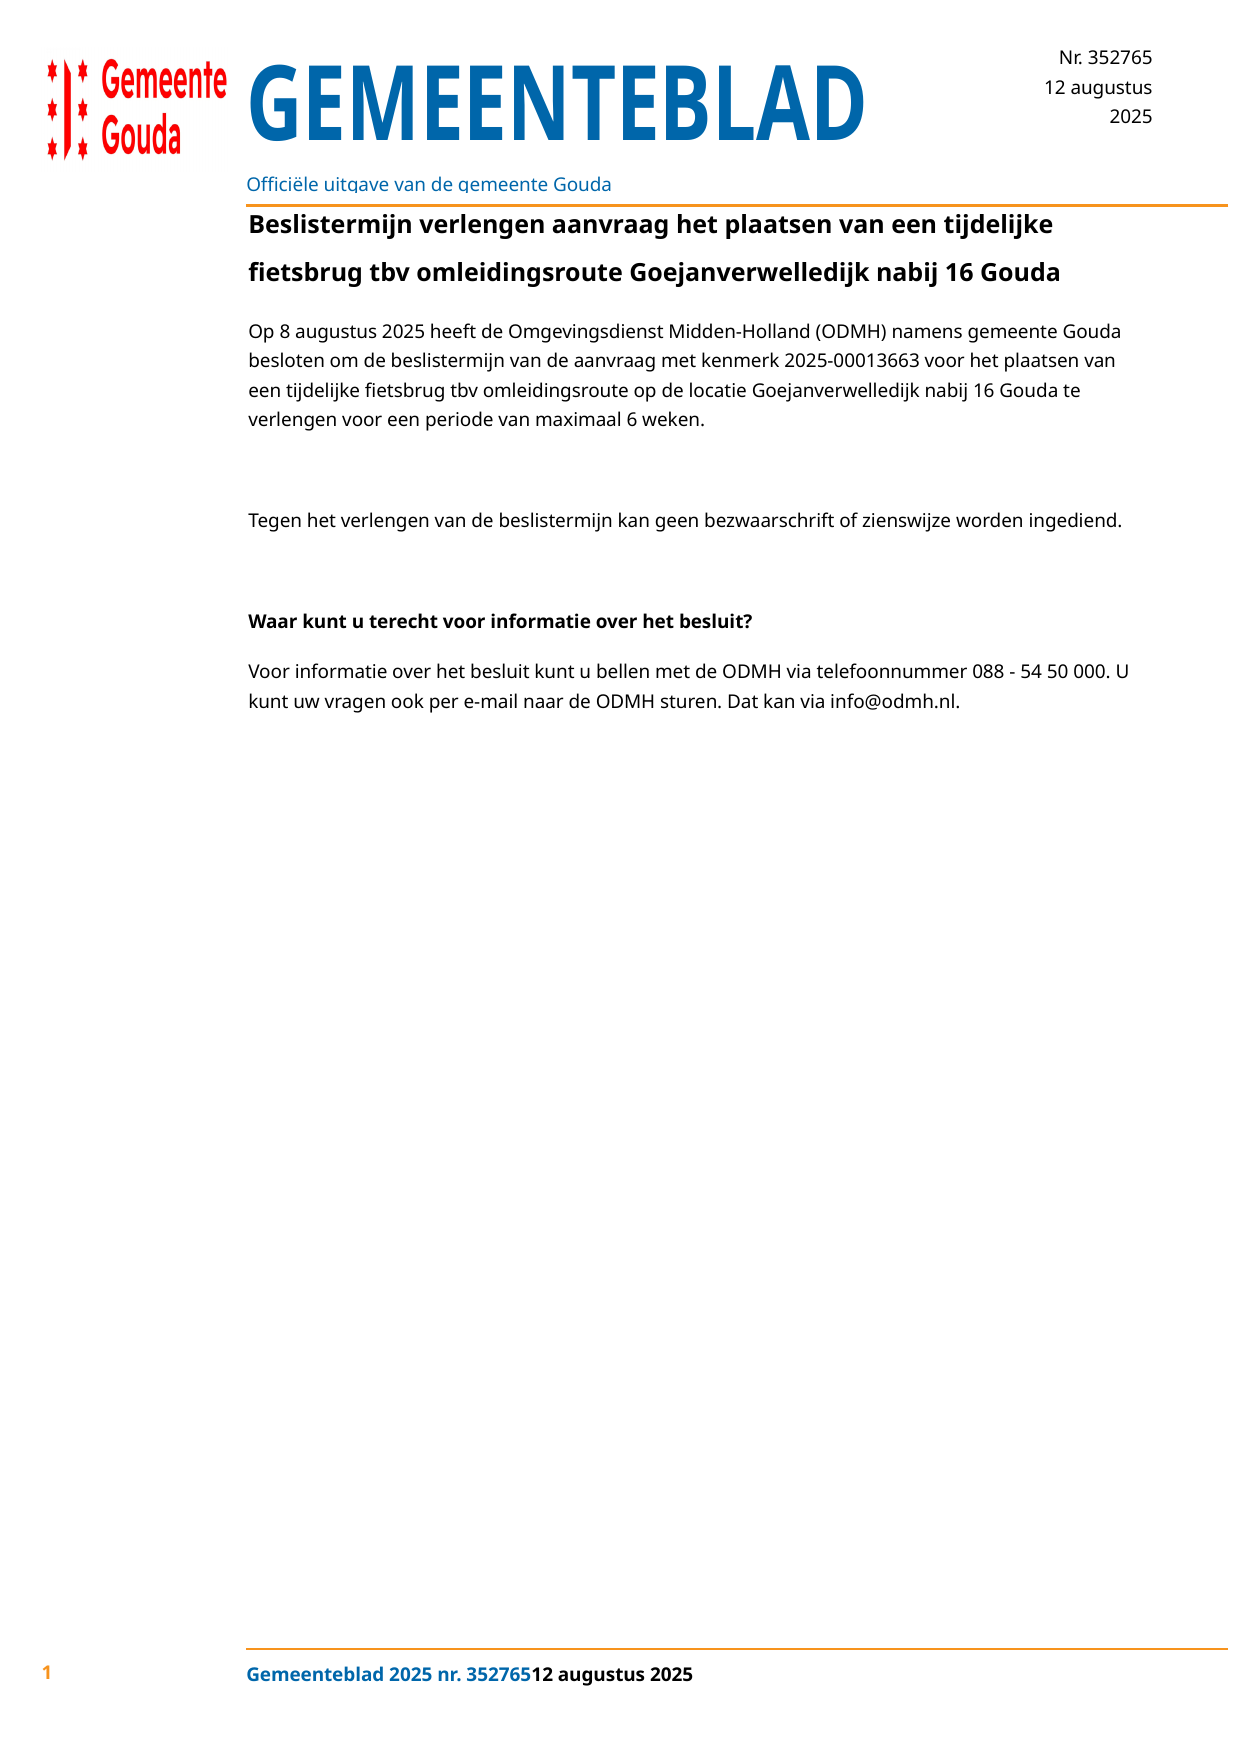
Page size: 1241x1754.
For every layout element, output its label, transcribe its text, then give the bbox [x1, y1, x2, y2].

text Voor informatie over het besluit kunt u bellen met de ODMH via telefoonnummer 088 - 54 50 000. U kunt uw vragen ook per e-mail naar de ODMH sturen. Dat kan via info@odmh.nl. [248, 659, 1152, 714]
text Tegen het verlengen van de beslistermijn kan geen bezwaarschrift of zienswijze worden ingediend. [248, 507, 1152, 533]
picture [41, 47, 231, 172]
text Beslistermijn verlengen aanvraag het plaatsen van een tijdelijke fietsbrug tbv omleidingsroute Goejanverwelledijk nabij 16 Gouda [248, 207, 1152, 288]
text Waar kunt u terecht voor informatie over het besluit? [248, 608, 1152, 634]
text Op 8 augustus 2025 heeft de Omgevingsdienst Midden-Holland (ODMH) namens gemeente Gouda besloten om de beslistermijn van de aanvraag met kenmerk 2025-00013663 voor het plaatsen van een tijdelijke fietsbrug tbv omleidingsroute op de locatie Goejanverwelledijk nabij 16 Gouda te verlengen voor een periode van maximaal 6 weken. [248, 318, 1152, 432]
